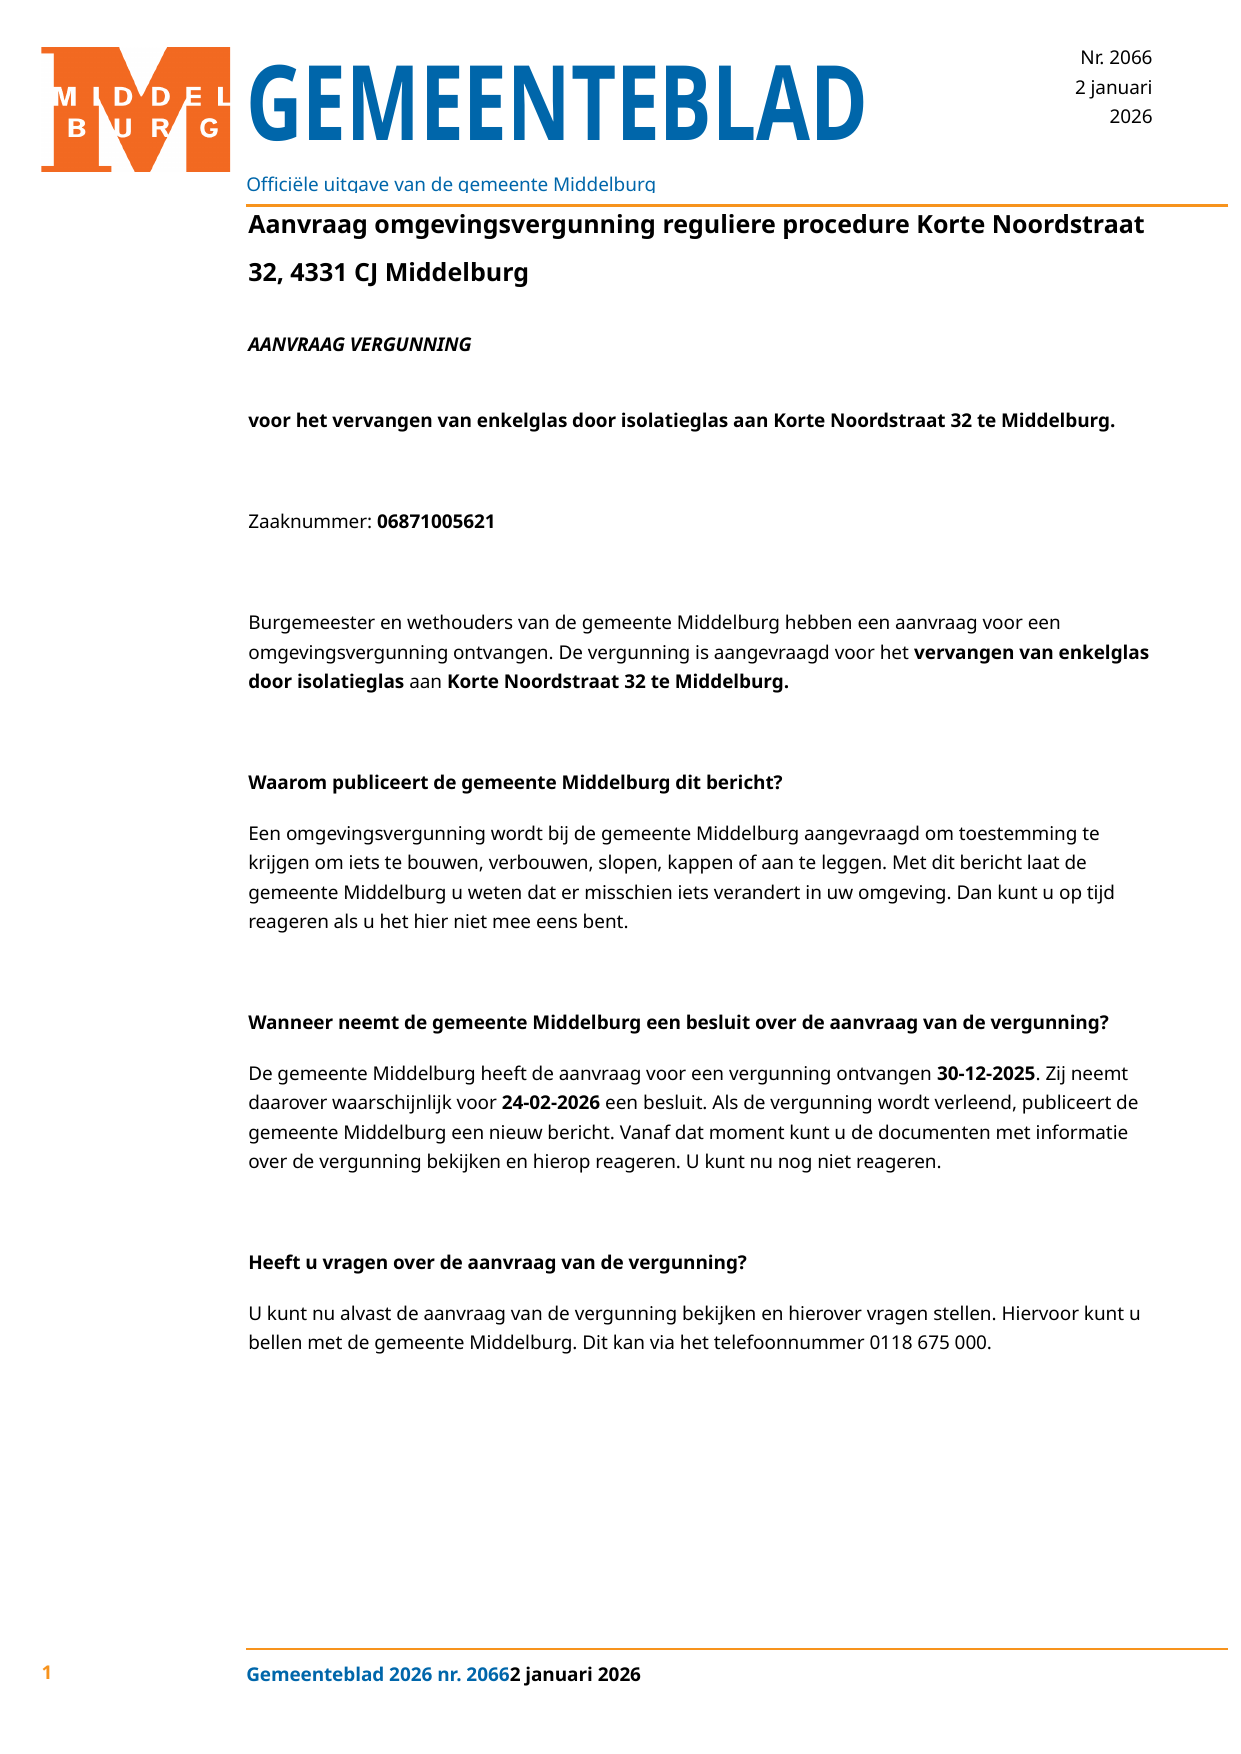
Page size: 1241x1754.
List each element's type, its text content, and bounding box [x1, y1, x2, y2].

text De gemeente Middelburg heeft de aanvraag voor een vergunning ontvangen 30-12-2025. Zij neemt daarover waarschijnlijk voor 24-02-2026 een besluit. Als de vergunning wordt verleend, publiceert de gemeente Middelburg een nieuw bericht. Vanaf dat moment kunt u de documenten met informatie over de vergunning bekijken en hierop reageren. U kunt nu nog niet reageren. [248, 1060, 1152, 1174]
text AANVRAAG VERGUNNING [248, 331, 1152, 357]
picture [41, 47, 231, 172]
text Zaaknummer: 06871005621 [248, 508, 1152, 534]
text U kunt nu alvast de aanvraag van de vergunning bekijken en hierover vragen stellen. Hiervoor kunt u bellen met de gemeente Middelburg. Dit kan via het telefoonnummer 0118 675 000. [248, 1300, 1152, 1355]
text Wanneer neemt de gemeente Middelburg een besluit over de aanvraag van de vergunning? [248, 1009, 1152, 1035]
text voor het vervangen van enkelglas door isolatieglas aan Korte Noordstraat 32 te Middelburg. [248, 408, 1152, 433]
text Heeft u vragen over de aanvraag van de vergunning? [248, 1249, 1152, 1275]
text Een omgevingsvergunning wordt bij de gemeente Middelburg aangevraagd om toestemming te krijgen om iets te bouwen, verbouwen, slopen, kappen of aan te leggen. Met dit bericht laat de gemeente Middelburg u weten dat er misschien iets verandert in uw omgeving. Dan kunt u op tijd reageren als u het hier niet mee eens bent. [248, 820, 1152, 934]
text Burgemeester en wethouders van de gemeente Middelburg hebben een aanvraag voor een omgevingsvergunning ontvangen. De vergunning is aangevraagd voor het vervangen van enkelglas door isolatieglas aan Korte Noordstraat 32 te Middelburg. [248, 609, 1152, 694]
text Waarom publiceert de gemeente Middelburg dit bericht? [248, 769, 1152, 795]
text Aanvraag omgevingsvergunning reguliere procedure Korte Noordstraat 32, 4331 CJ Middelburg [248, 207, 1152, 288]
